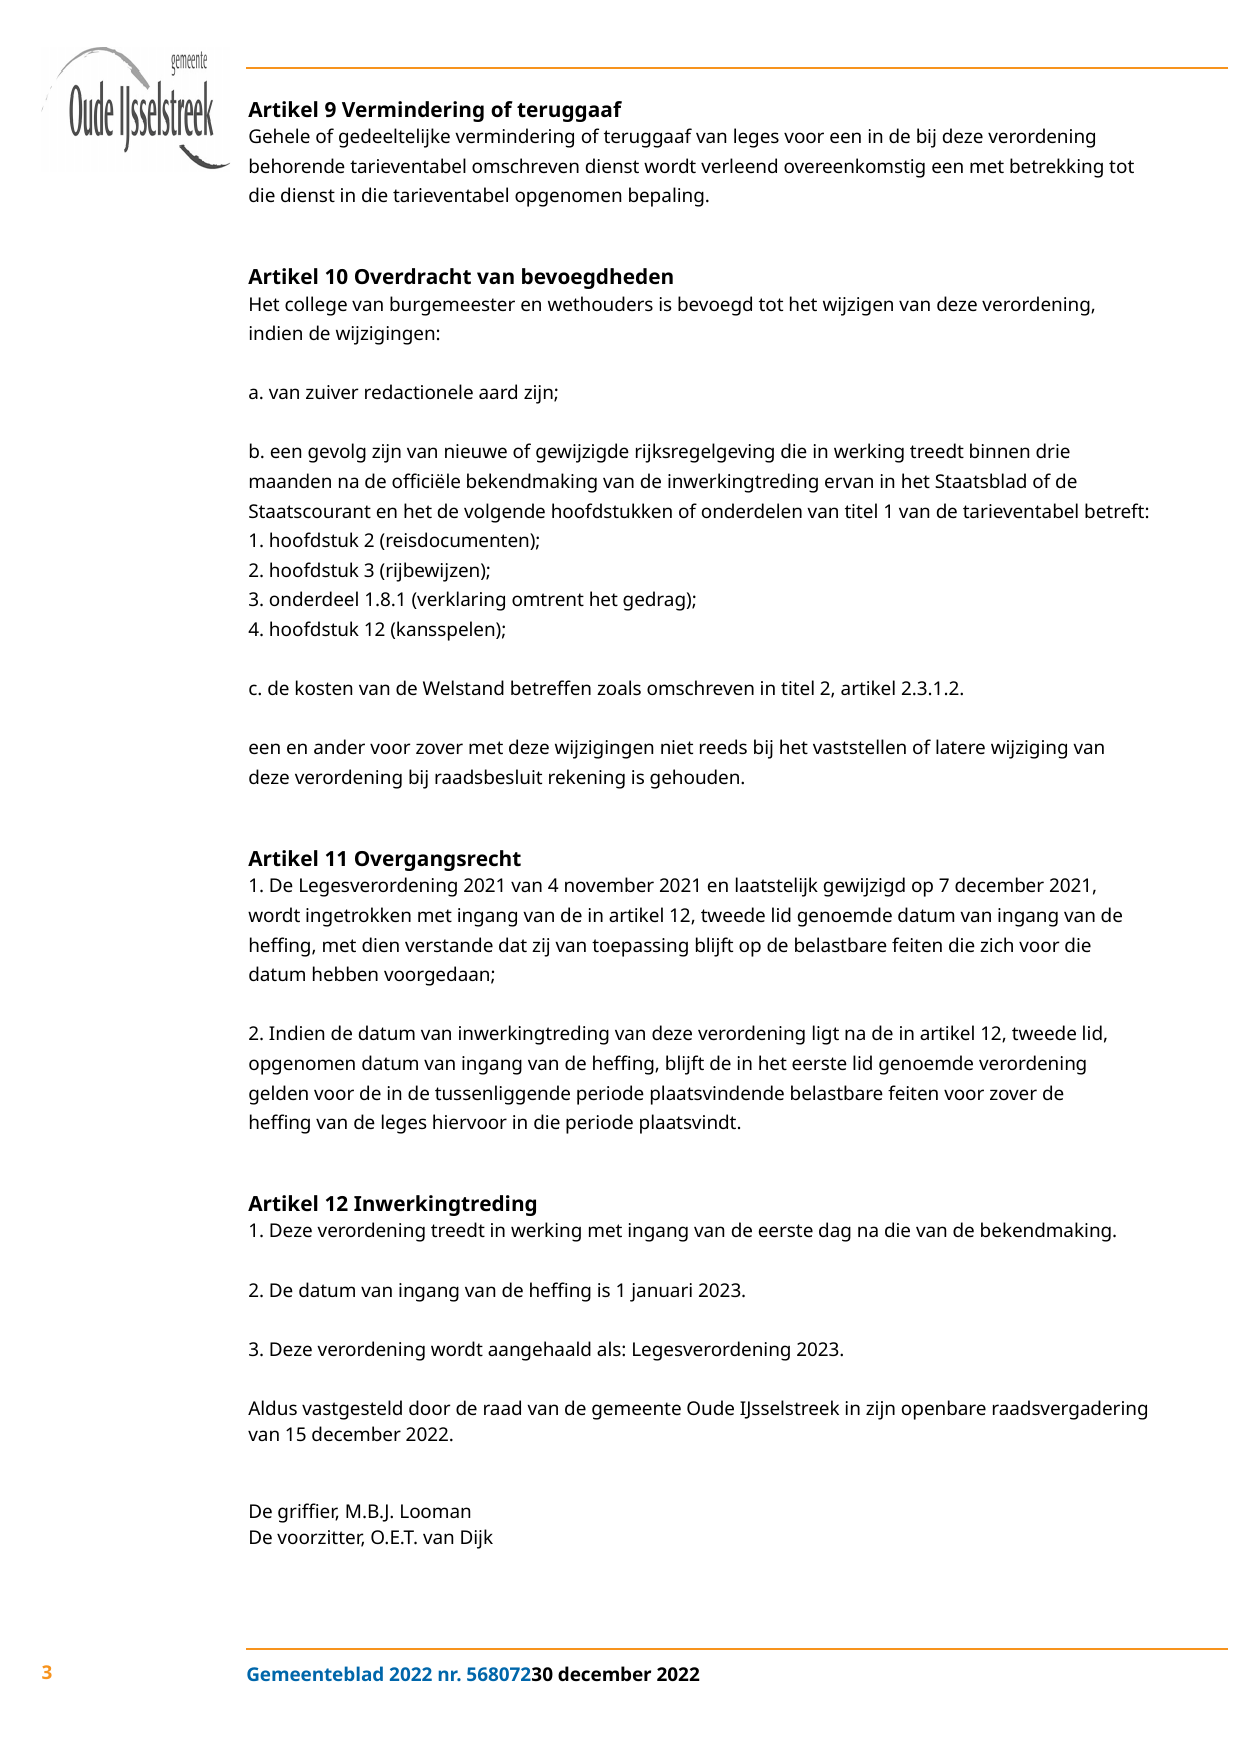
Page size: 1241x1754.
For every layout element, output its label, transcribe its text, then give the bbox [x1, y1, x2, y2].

text heffing van de leges hiervoor in die periode plaatsvindt. [248, 1109, 1152, 1135]
text Aldus vastgesteld door de raad van de gemeente Oude IJsselstreek in zijn openbare raadsvergadering van 15 december 2022. [248, 1395, 1152, 1447]
text een en ander voor zover met deze wijzigingen niet reeds bij het vaststellen of latere wijziging van deze verordening bij raadsbesluit rekening is gehouden. [248, 734, 1152, 790]
text Artikel 11 Overgangsrecht [248, 844, 1152, 873]
picture [41, 47, 231, 172]
text 2. hoofdstuk 3 (rijbewijzen); [248, 557, 1152, 583]
text De griffier, M.B.J. Looman [248, 1498, 1152, 1524]
text 4. hoofdstuk 12 (kansspelen); [248, 616, 1152, 642]
text 1. hoofdstuk 2 (reisdocumenten); [248, 527, 1152, 553]
text a. van zuiver redactionele aard zijn; [248, 379, 1152, 405]
text 1. Deze verordening treedt in werking met ingang van de eerste dag na die van de bekendmaking. [248, 1218, 1152, 1243]
text Artikel 10 Overdracht van bevoegdheden [248, 262, 1152, 291]
text 3. onderdeel 1.8.1 (verklaring omtrent het gedrag); [248, 587, 1152, 612]
text 1. De Legesverordening 2021 van 4 november 2021 en laatstelijk gewijzigd op 7 december 2021, wordt ingetrokken met ingang van de in artikel 12, tweede lid genoemde datum van ingang van de heffing, met dien verstande dat zij van toepassing blijft op de belastbare feiten die zich voor die datum hebben voorgedaan; [248, 873, 1152, 987]
text gelden voor de in de tussenliggende periode plaatsvindende belastbare feiten voor zover de [248, 1080, 1152, 1105]
text Artikel 9 Vermindering of teruggaaf [248, 95, 1152, 123]
text Artikel 12 Inwerkingtreding [248, 1189, 1152, 1218]
text 2. Indien de datum van inwerkingtreding van deze verordening ligt na de in artikel 12, tweede lid, [248, 1021, 1152, 1046]
text b. een gevolg zijn van nieuwe of gewijzigde rijksregelgeving die in werking treedt binnen drie maanden na de officiële bekendmaking van de inwerkingtreding ervan in het Staatsblad of de Staatscourant en het de volgende hoofdstukken of onderdelen van titel 1 van de tarieventabel betreft: [248, 439, 1152, 524]
text 3. Deze verordening wordt aangehaald als: Legesverordening 2023. [248, 1336, 1152, 1362]
text c. de kosten van de Welstand betreffen zoals omschreven in titel 2, artikel 2.3.1.2. [248, 675, 1152, 701]
text De voorzitter, O.E.T. van Dijk [248, 1524, 1152, 1549]
text Het college van burgemeester en wethouders is bevoegd tot het wijzigen van deze verordening, indien de wijzigingen: [248, 291, 1152, 346]
text opgenomen datum van ingang van de heffing, blijft de in het eerste lid genoemde verordening [248, 1050, 1152, 1076]
text 2. De datum van ingang van de heffing is 1 januari 2023. [248, 1277, 1152, 1303]
text Gehele of gedeeltelijke vermindering of teruggaaf van leges voor een in de bij deze verordening behorende tarieventabel omschreven dienst wordt verleend overeenkomstig een met betrekking tot die dienst in die tarieventabel opgenomen bepaling. [248, 123, 1152, 208]
